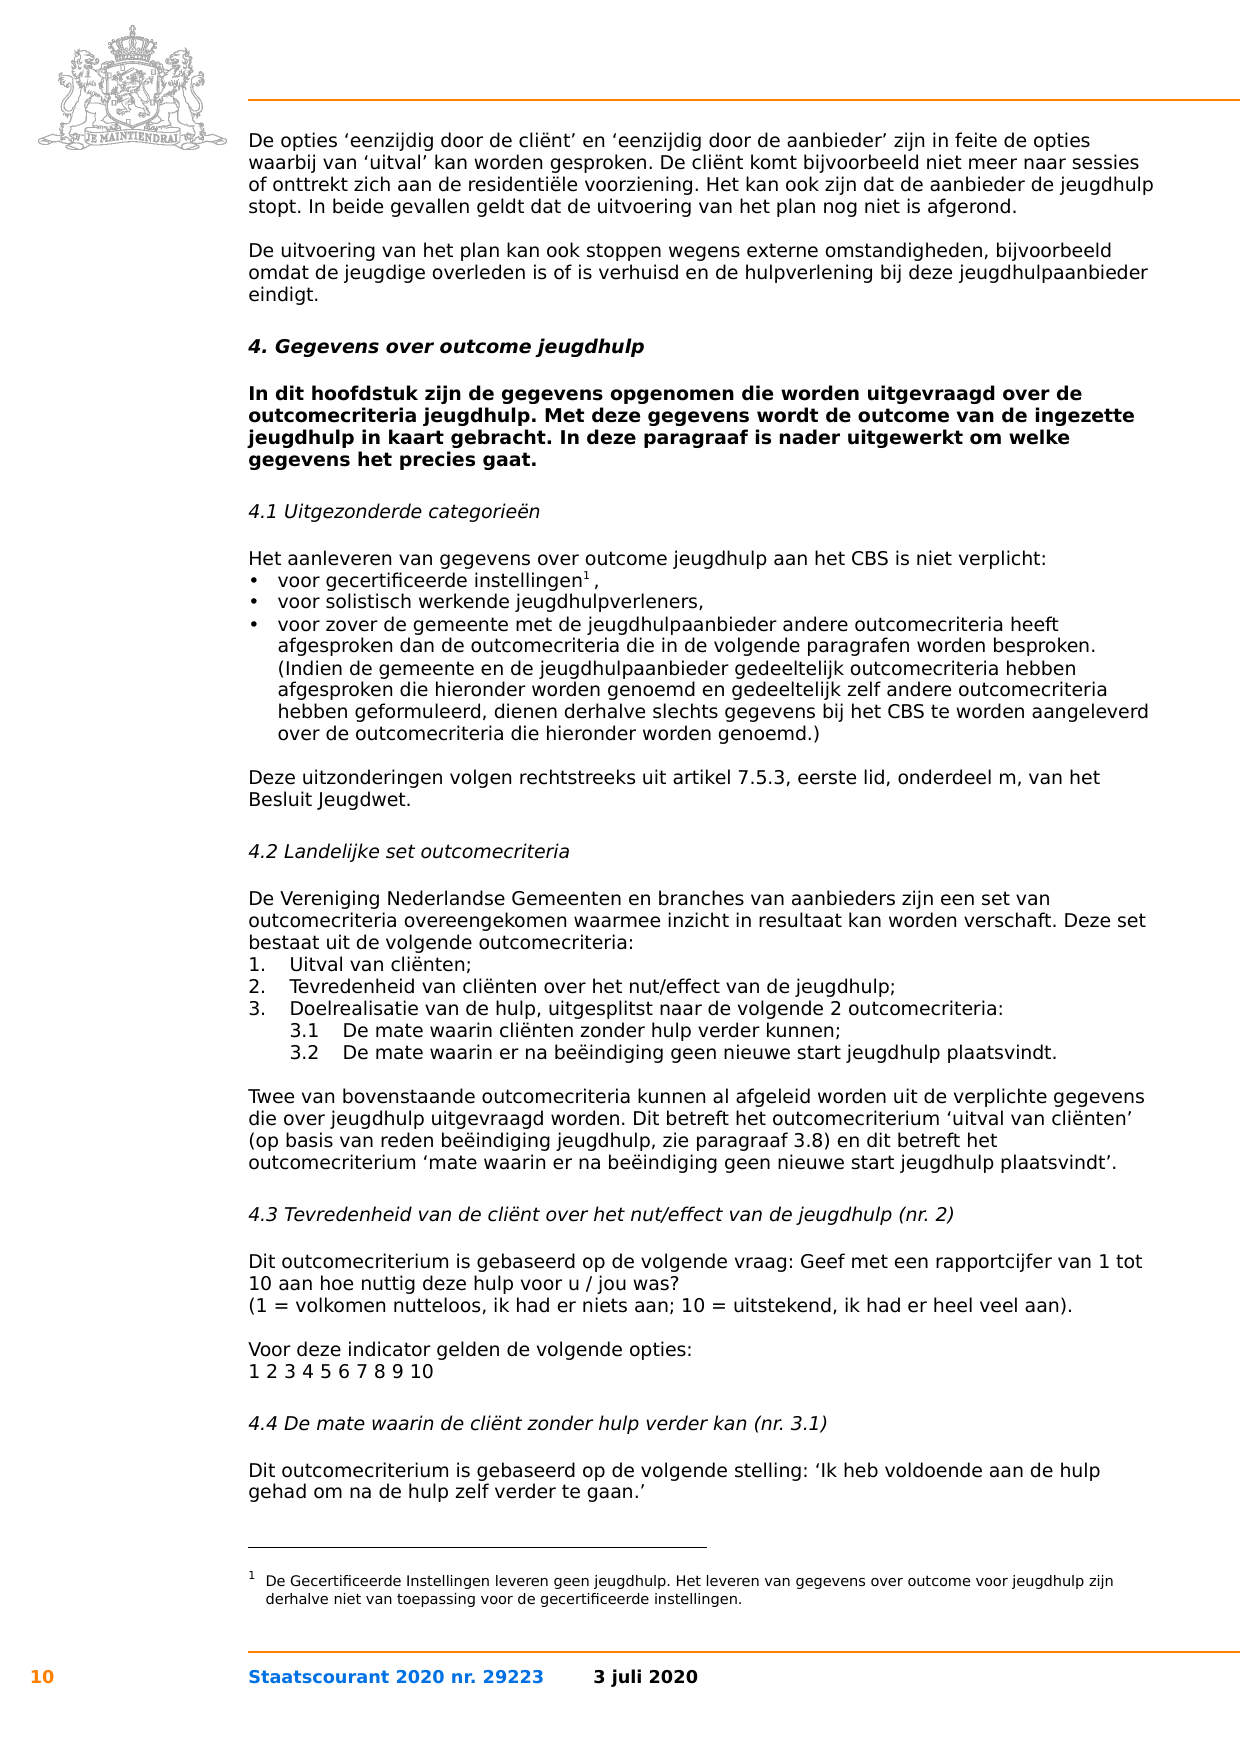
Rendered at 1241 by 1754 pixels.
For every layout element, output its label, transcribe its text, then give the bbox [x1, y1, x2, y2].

picture [38, 25, 227, 150]
text Het aanleveren van gegevens over outcome jeugdhulp aan het CBS is niet verplicht: [248, 547, 1163, 569]
text 1. Uitval van cliënten; [248, 954, 1163, 976]
text De Vereniging Nederlandse Gemeenten en branches van aanbieders zijn een set van outcomecriteria overeengekomen waarmee inzicht in resultaat kan worden verschaft. Deze set bestaat uit de volgende outcomecriteria: [248, 888, 1163, 954]
text In dit hoofdstuk zijn de gegevens opgenomen die worden uitgevraagd over de outcomecriteria jeugdhulp. Met deze gegevens wordt de outcome van de ingezette jeugdhulp in kaart gebracht. In deze paragraaf is nader uitgewerkt om welke gegevens het precies gaat. [248, 383, 1163, 471]
text 3. Doelrealisatie van de hulp, uitgesplitst naar de volgende 2 outcomecriteria: [248, 998, 1163, 1020]
text 3.1 De mate waarin cliënten zonder hulp verder kunnen; [289, 1020, 1163, 1042]
subtitle 4.4 De mate waarin de cliënt zonder hulp verder kan (nr. 3.1) [248, 1412, 1163, 1434]
text • voor gecertificeerde instellingen, [248, 569, 1163, 591]
text 2. Tevredenheid van cliënten over het nut/effect van de jeugdhulp; [248, 976, 1163, 998]
text • voor zover de gemeente met de jeugdhulpaanbieder andere outcomecriteria heeft afgesproken dan de outcomecriteria die in de volgende paragrafen worden besproken. (Indien de gemeente en de jeugdhulpaanbieder gedeeltelijk outcomecriteria hebben afgesproken die hieronder worden genoemd en gedeeltelijk zelf andere outcomecriteria hebben geformuleerd, dienen derhalve slechts gegevens bij het CBS te worden aangeleverd over de outcomecriteria die hieronder worden genoemd.) [248, 613, 1163, 745]
text Dit outcomecriterium is gebaseerd op de volgende stelling: ‘Ik heb voldoende aan de hulp gehad om na de hulp zelf verder te gaan.’ [248, 1459, 1163, 1503]
text Voor deze indicator gelden de volgende opties: [248, 1338, 1163, 1361]
subtitle 4.2 Landelijke set outcomecriteria [248, 841, 1163, 863]
text Dit outcomecriterium is gebaseerd op de volgende vraag: Geef met een rapportcijfer van 1 tot 10 aan hoe nuttig deze hulp voor u / jou was? [248, 1251, 1163, 1295]
text (1 = volkomen nutteloos, ik had er niets aan; 10 = uitstekend, ik had er heel veel aan). [248, 1295, 1163, 1317]
subtitle 4.1 Uitgezonderde categorieën [248, 501, 1163, 522]
text Deze uitzonderingen volgen rechtstreeks uit artikel 7.5.3, eerste lid, onderdeel m, van het Besluit Jeugdwet. [248, 767, 1163, 811]
text 1 2 3 4 5 6 7 8 9 10 [248, 1361, 1163, 1382]
text 3.2 De mate waarin er na beëindiging geen nieuwe start jeugdhulp plaatsvindt. [289, 1042, 1163, 1064]
text De opties ‘eenzijdig door de cliënt’ en ‘eenzijdig door de aanbieder’ zijn in feite de opties waarbij van ‘uitval’ kan worden gesproken. De cliënt komt bijvoorbeeld niet meer naar sessies of onttrekt zich aan de residentiële voorziening. Het kan ook zijn dat de aanbieder de jeugdhulp stopt. In beide gevallen geldt dat de uitvoering van het plan nog niet is afgerond. [248, 130, 1163, 218]
text • voor solistisch werkende jeugdhulpverleners, [248, 591, 1163, 613]
subtitle 4. Gegevens over outcome jeugdhulp [248, 336, 1163, 358]
text De Gecertificeerde Instellingen leveren geen jeugdhulp. Het leveren van gegevens over outcome voor jeugdhulp zijn derhalve niet van toepassing voor de gecertificeerde instellingen. [248, 1569, 1163, 1608]
text De uitvoering van het plan kan ook stoppen wegens externe omstandigheden, bijvoorbeeld omdat de jeugdige overleden is of is verhuisd en de hulpverlening bij deze jeugdhulpaanbieder eindigt. [248, 240, 1163, 306]
subtitle 4.3 Tevredenheid van de cliënt over het nut/effect van de jeugdhulp (nr. 2) [248, 1204, 1163, 1226]
text Twee van bovenstaande outcomecriteria kunnen al afgeleid worden uit de verplichte gegevens die over jeugdhulp uitgevraagd worden. Dit betreft het outcomecriterium ‘uitval van cliënten’ (op basis van reden beëindiging jeugdhulp, zie paragraaf 3.8) en dit betreft het outcomecriterium ‘mate waarin er na beëindiging geen nieuwe start jeugdhulp plaatsvindt’. [248, 1086, 1163, 1174]
